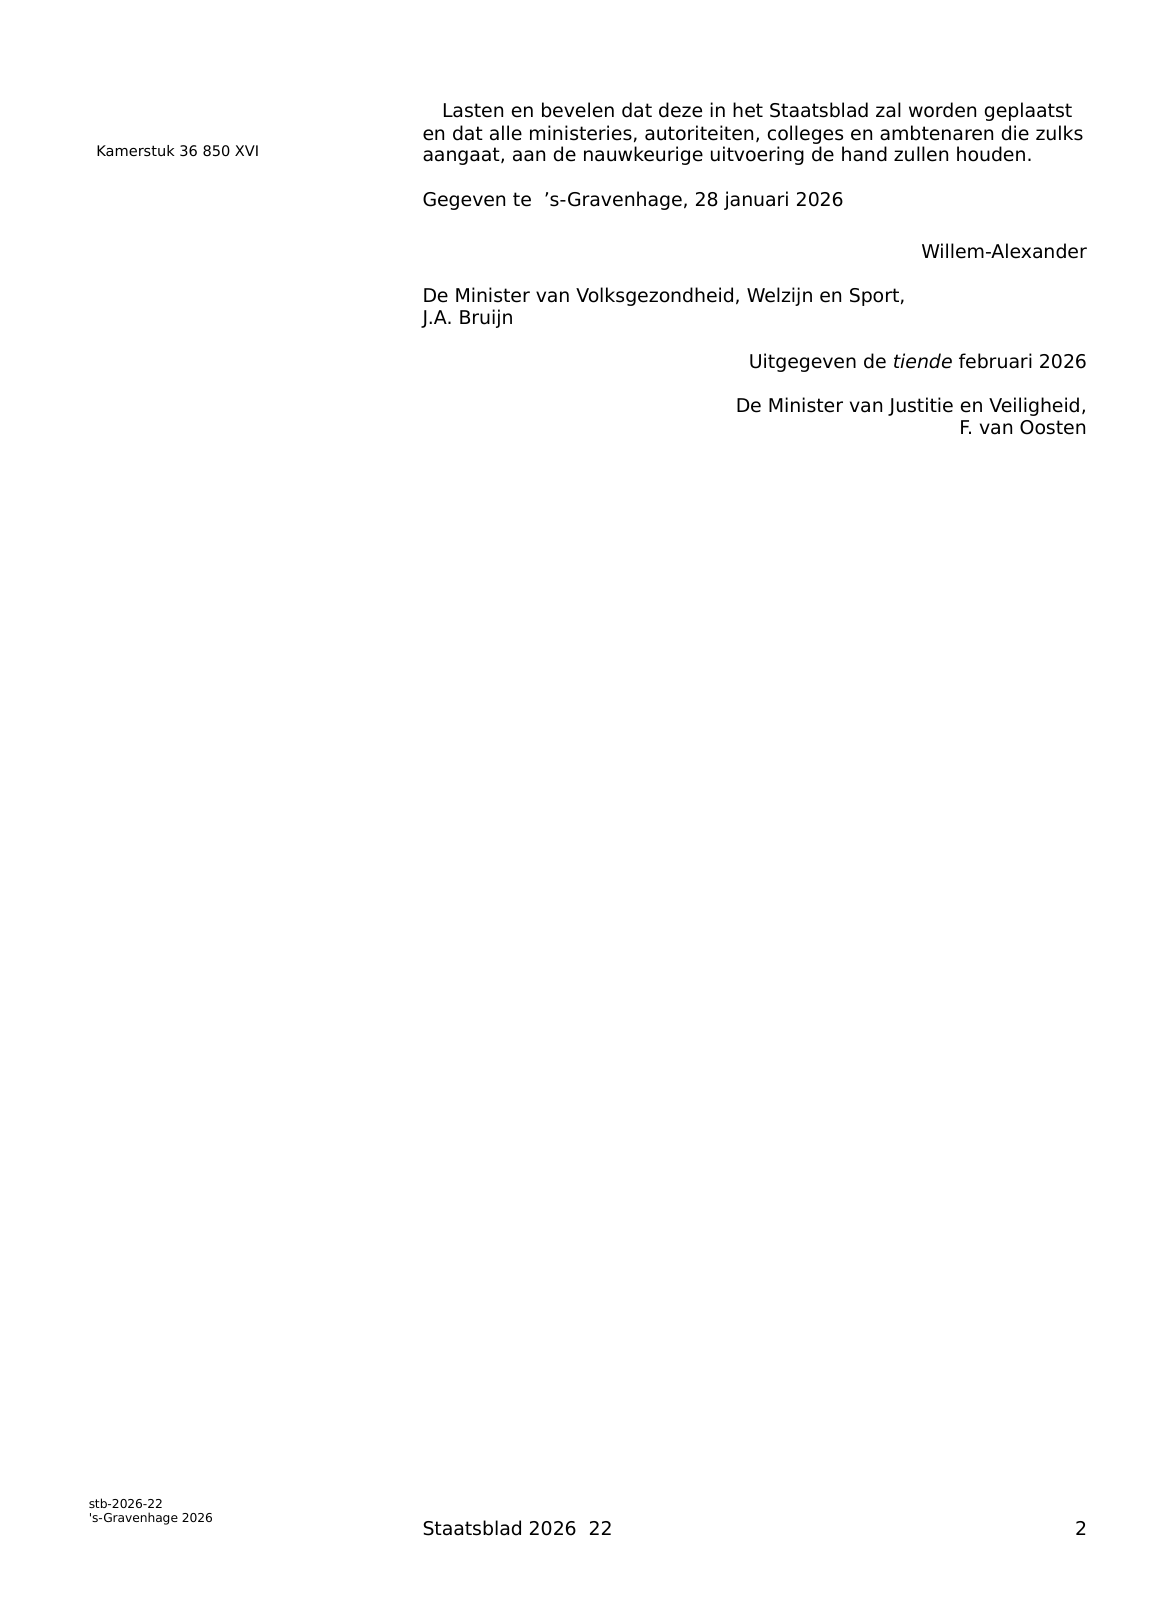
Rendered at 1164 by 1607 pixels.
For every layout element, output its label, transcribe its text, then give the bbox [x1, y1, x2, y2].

text stb-2026-22 [88, 1497, 323, 1511]
text De Minister van Volksgezondheid, Welzijn en Sport, J.A. Bruijn [422, 285, 1087, 329]
text Uitgegeven de tiende februari 2026 [422, 351, 1087, 373]
text Willem-Alexander [422, 241, 1087, 262]
text 's-Gravenhage 2026 [88, 1511, 323, 1525]
text Gegeven te ’s-Gravenhage, 28 januari 2026 [422, 188, 1087, 211]
text De Minister van Justitie en Veiligheid, F. van Oosten [422, 395, 1087, 439]
text Lasten en bevelen dat deze in het Staatsblad zal worden geplaatst en dat alle ministeries, autoriteiten, colleges en ambtenaren die zulks aangaat, aan de nauwkeurige uitvoering de hand zullen houden. [422, 100, 1087, 166]
text Kamerstuk 36 850 XVI [77, 143, 396, 160]
